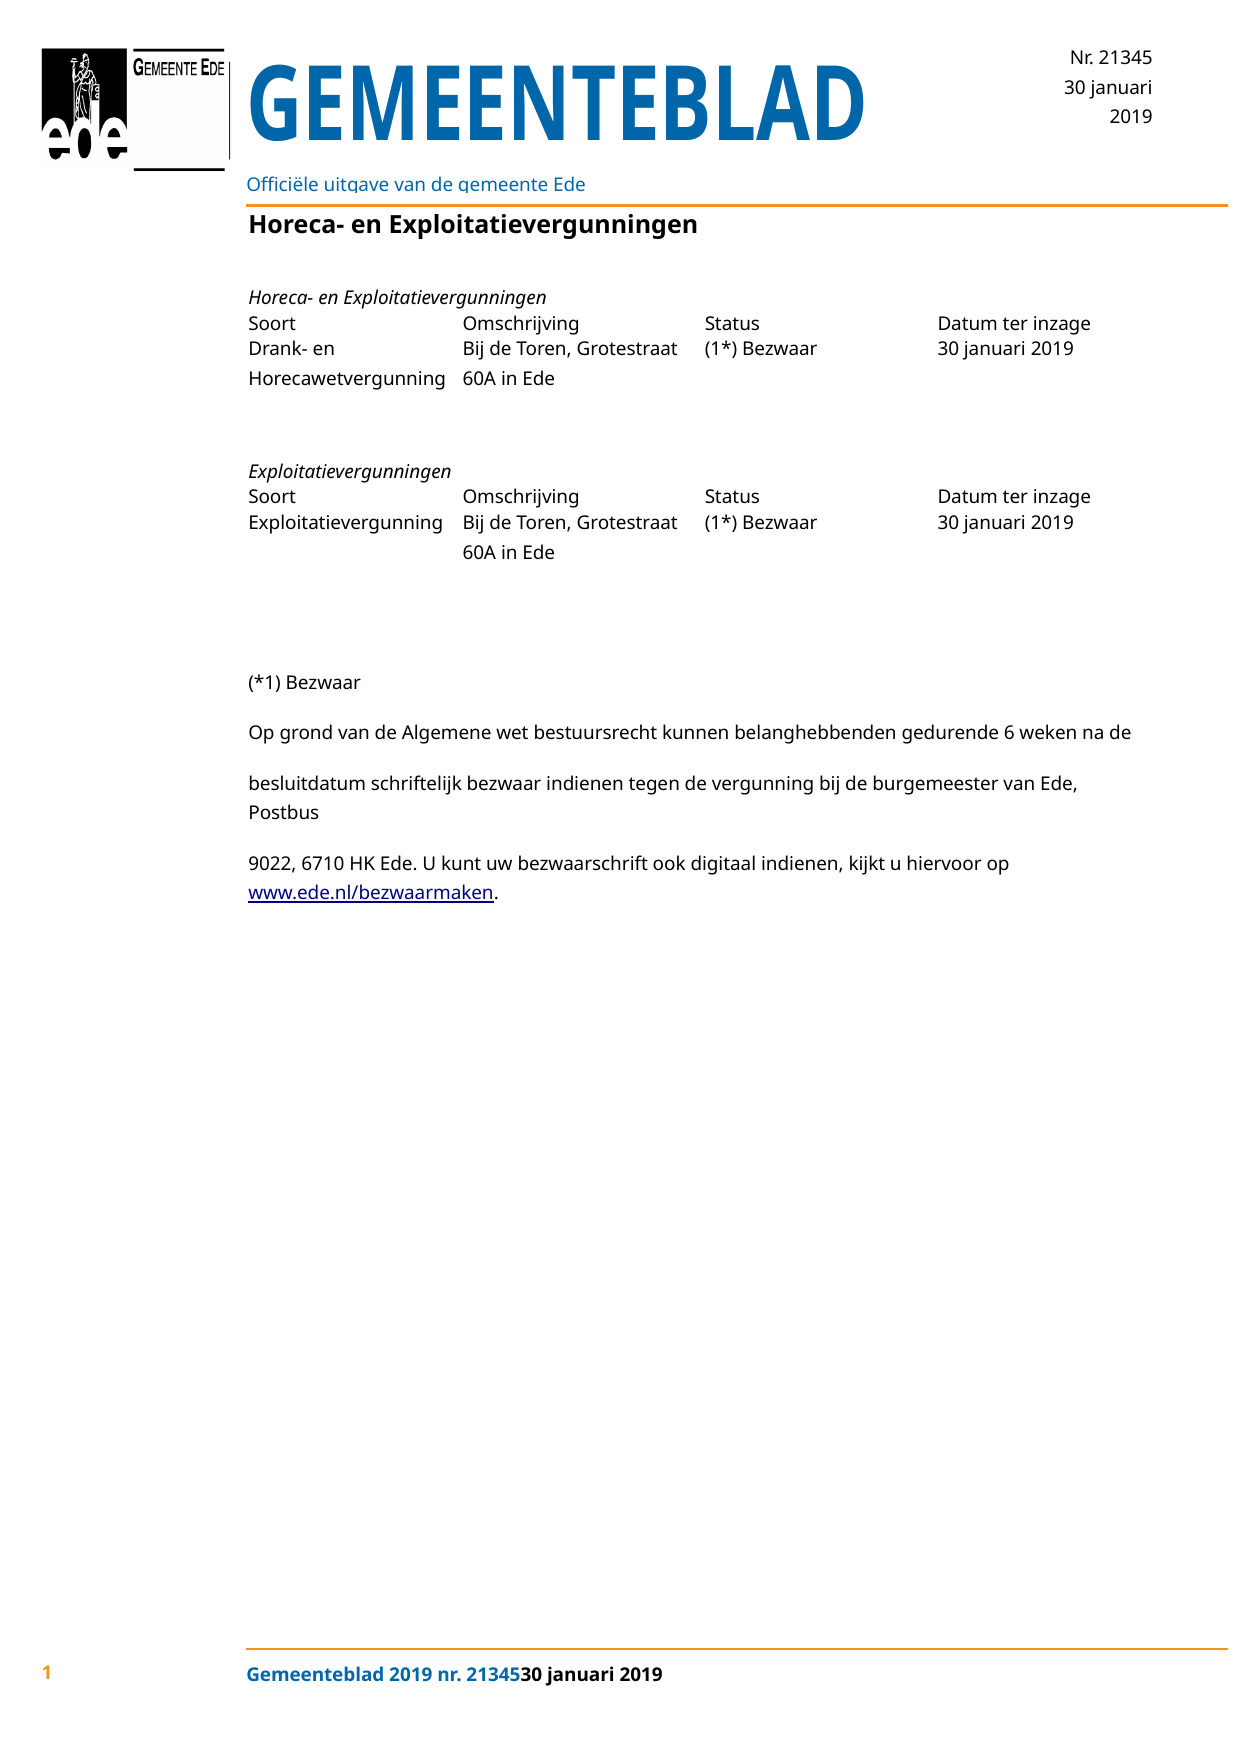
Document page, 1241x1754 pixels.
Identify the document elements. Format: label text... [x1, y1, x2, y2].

table_cell (1*) Bezwaar [705, 335, 937, 391]
table_header Status [705, 310, 937, 335]
table_cell 30 januari 2019 [937, 510, 1152, 565]
table_cell Bij de Toren, Grotestraat 60A in Ede [462, 510, 704, 565]
table_header Datum ter inzage [937, 484, 1152, 509]
text Horeca- en Exploitatievergunningen [248, 207, 1152, 241]
table_header Status [705, 484, 937, 509]
text 9022, 6710 HK Ede. U kunt uw bezwaarschrift ook digitaal indienen, kijkt u hiervoor op www.ede.nl/bezwaarmaken. [248, 850, 1152, 905]
table_header Soort [248, 484, 462, 509]
table_header Omschrijving [462, 484, 704, 509]
text Op grond van de Algemene wet bestuursrecht kunnen belanghebbenden gedurende 6 weken na de [248, 719, 1152, 745]
table_header Datum ter inzage [937, 310, 1152, 335]
table_cell Drank- en Horecawetvergunning [248, 335, 462, 391]
table_cell 30 januari 2019 [937, 335, 1152, 391]
picture [41, 47, 231, 172]
text (*1) Bezwaar [248, 669, 1152, 694]
table_header Soort [248, 310, 462, 335]
text besluitdatum schriftelijk bezwaar indienen tegen de vergunning bij de burgemeester van Ede, Postbus [248, 770, 1152, 825]
table_cell Bij de Toren, Grotestraat 60A in Ede [462, 335, 704, 391]
text Horeca- en Exploitatievergunningen [248, 284, 1152, 309]
table_header Omschrijving [462, 310, 704, 335]
text Exploitatievergunningen [248, 458, 1152, 484]
table_cell Exploitatievergunning [248, 510, 462, 565]
table_cell (1*) Bezwaar [705, 510, 937, 565]
